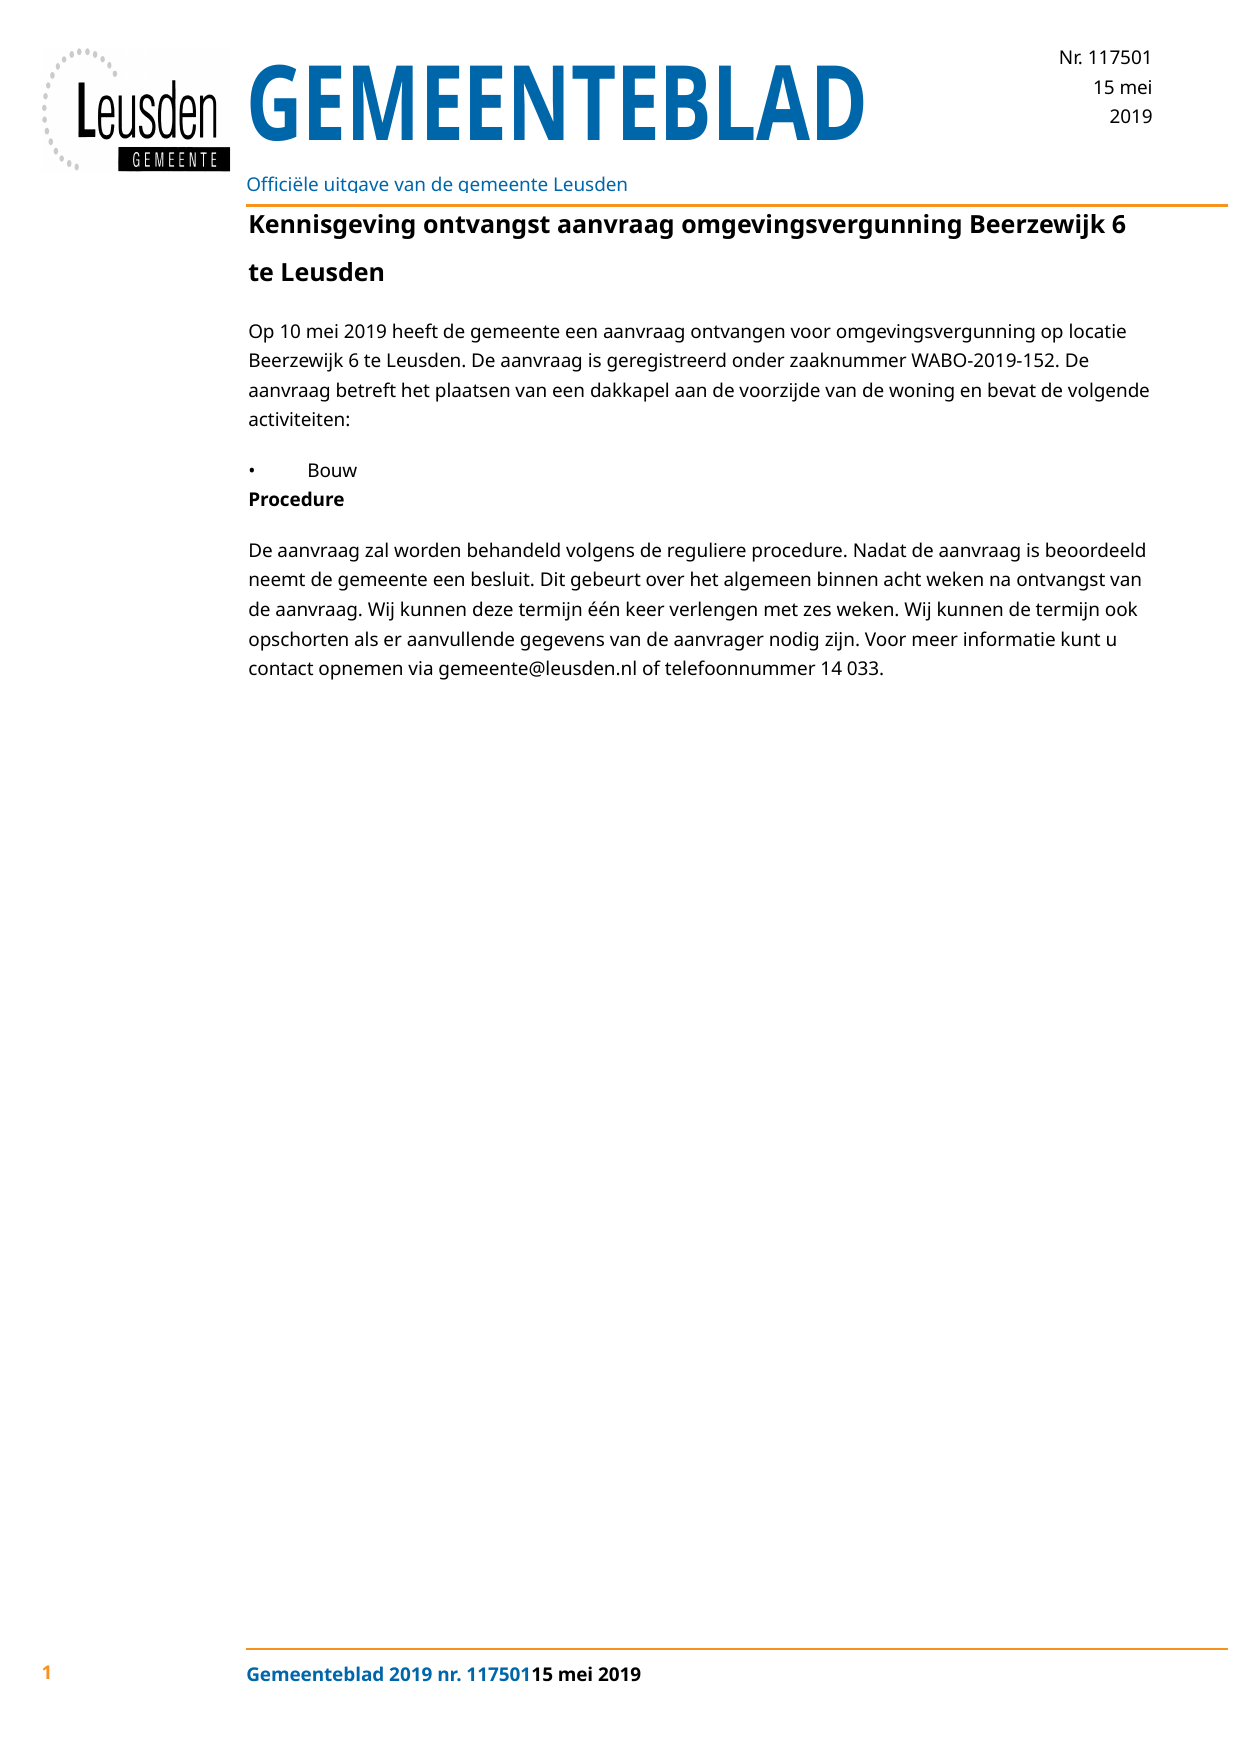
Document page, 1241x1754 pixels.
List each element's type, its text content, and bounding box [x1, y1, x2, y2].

text De aanvraag zal worden behandeld volgens de reguliere procedure. Nadat de aanvraag is beoordeeld neemt de gemeente een besluit. Dit gebeurt over het algemeen binnen acht weken na ontvangst van de aanvraag. Wij kunnen deze termijn één keer verlengen met zes weken. Wij kunnen de termijn ook opschorten als er aanvullende gegevens van de aanvrager nodig zijn. Voor meer informatie kunt u contact opnemen via gemeente@leusden.nl of telefoonnummer 14 033. [248, 537, 1152, 681]
list Bouw [248, 457, 1152, 483]
text Op 10 mei 2019 heeft de gemeente een aanvraag ontvangen voor omgevingsvergunning op locatie Beerzewijk 6 te Leusden. De aanvraag is geregistreerd onder zaaknummer WABO-2019-152. De aanvraag betreft het plaatsen van een dakkapel aan de voorzijde van de woning en bevat de volgende activiteiten: [248, 318, 1152, 432]
picture [41, 47, 231, 172]
text Kennisgeving ontvangst aanvraag omgevingsvergunning Beerzewijk 6 te Leusden [248, 207, 1152, 288]
text Procedure [248, 487, 1152, 512]
